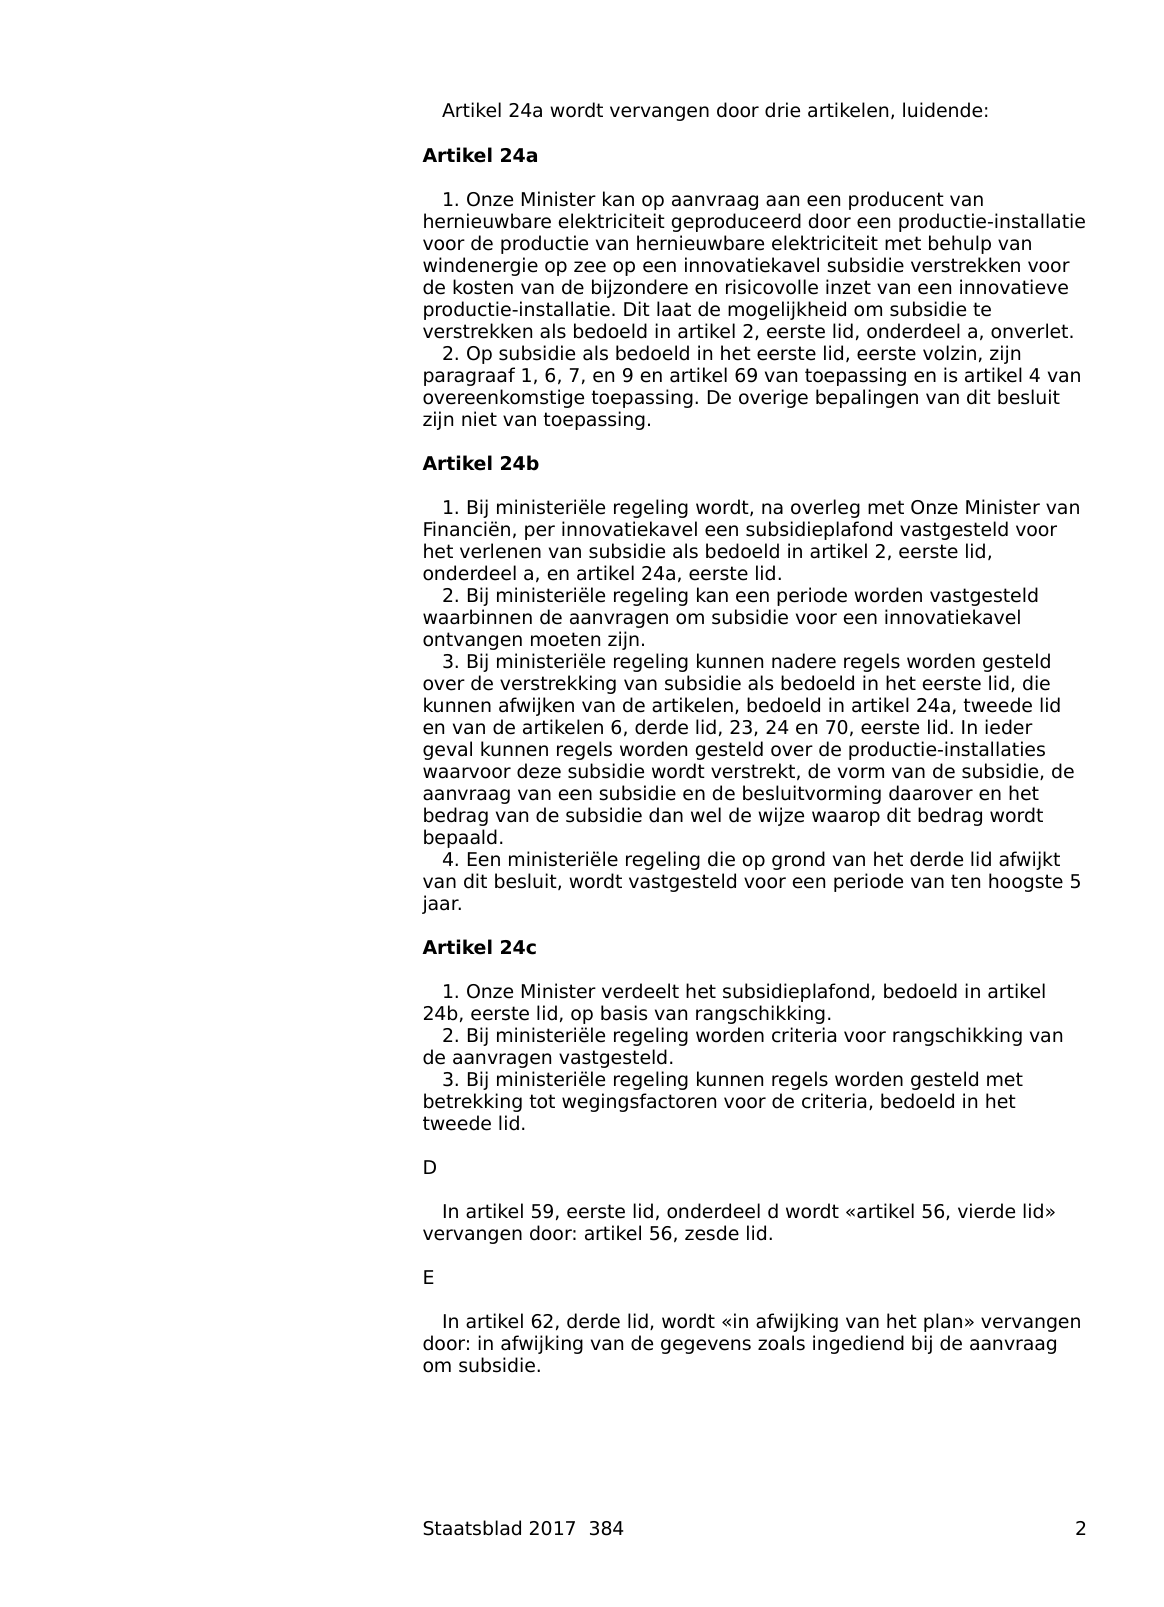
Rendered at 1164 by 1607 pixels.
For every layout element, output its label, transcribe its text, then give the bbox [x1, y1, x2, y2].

text Artikel 24a wordt vervangen door drie artikelen, luidende: [422, 100, 1087, 122]
text E [422, 1267, 1087, 1289]
text 1. Onze Minister kan op aanvraag aan een producent van hernieuwbare elektriciteit geproduceerd door een productie-installatie voor de productie van hernieuwbare elektriciteit met behulp van windenergie op zee op een innovatiekavel subsidie verstrekken voor de kosten van de bijzondere en risicovolle inzet van een innovatieve productie-installatie. Dit laat de mogelijkheid om subsidie te verstrekken als bedoeld in artikel 2, eerste lid, onderdeel a, onverlet. [422, 189, 1087, 343]
text 2. Op subsidie als bedoeld in het eerste lid, eerste volzin, zijn paragraaf 1, 6, 7, en 9 en artikel 69 van toepassing en is artikel 4 van overeenkomstige toepassing. De overige bepalingen van dit besluit zijn niet van toepassing. [422, 343, 1087, 431]
text In artikel 59, eerste lid, onderdeel d wordt «artikel 56, vierde lid» vervangen door: artikel 56, zesde lid. [422, 1201, 1087, 1245]
subtitle Artikel 24a [422, 144, 1087, 167]
text 1. Bij ministeriële regeling wordt, na overleg met Onze Minister van Financiën, per innovatiekavel een subsidieplafond vastgesteld voor het verlenen van subsidie als bedoeld in artikel 2, eerste lid, onderdeel a, en artikel 24a, eerste lid. [422, 497, 1087, 585]
text 2. Bij ministeriële regeling kan een periode worden vastgesteld waarbinnen de aanvragen om subsidie voor een innovatiekavel ontvangen moeten zijn. [422, 585, 1087, 651]
text 4. Een ministeriële regeling die op grond van het derde lid afwijkt van dit besluit, wordt vastgesteld voor een periode van ten hoogste 5 jaar. [422, 848, 1087, 914]
text D [422, 1157, 1087, 1179]
text 2. Bij ministeriële regeling worden criteria voor rangschikking van de aanvragen vastgesteld. [422, 1025, 1087, 1069]
subtitle Artikel 24b [422, 453, 1087, 475]
subtitle Artikel 24c [422, 937, 1087, 959]
text 1. Onze Minister verdeelt het subsidieplafond, bedoeld in artikel 24b, eerste lid, op basis van rangschikking. [422, 981, 1087, 1025]
text 3. Bij ministeriële regeling kunnen nadere regels worden gesteld over de verstrekking van subsidie als bedoeld in het eerste lid, die kunnen afwijken van de artikelen, bedoeld in artikel 24a, tweede lid en van de artikelen 6, derde lid, 23, 24 en 70, eerste lid. In ieder geval kunnen regels worden gesteld over de productie-installaties waarvoor deze subsidie wordt verstrekt, de vorm van de subsidie, de aanvraag van een subsidie en de besluitvorming daarover en het bedrag van de subsidie dan wel de wijze waarop dit bedrag wordt bepaald. [422, 651, 1087, 848]
text In artikel 62, derde lid, wordt «in afwijking van het plan» vervangen door: in afwijking van de gegevens zoals ingediend bij de aanvraag om subsidie. [422, 1311, 1087, 1377]
text 3. Bij ministeriële regeling kunnen regels worden gesteld met betrekking tot wegingsfactoren voor de criteria, bedoeld in het tweede lid. [422, 1069, 1087, 1135]
